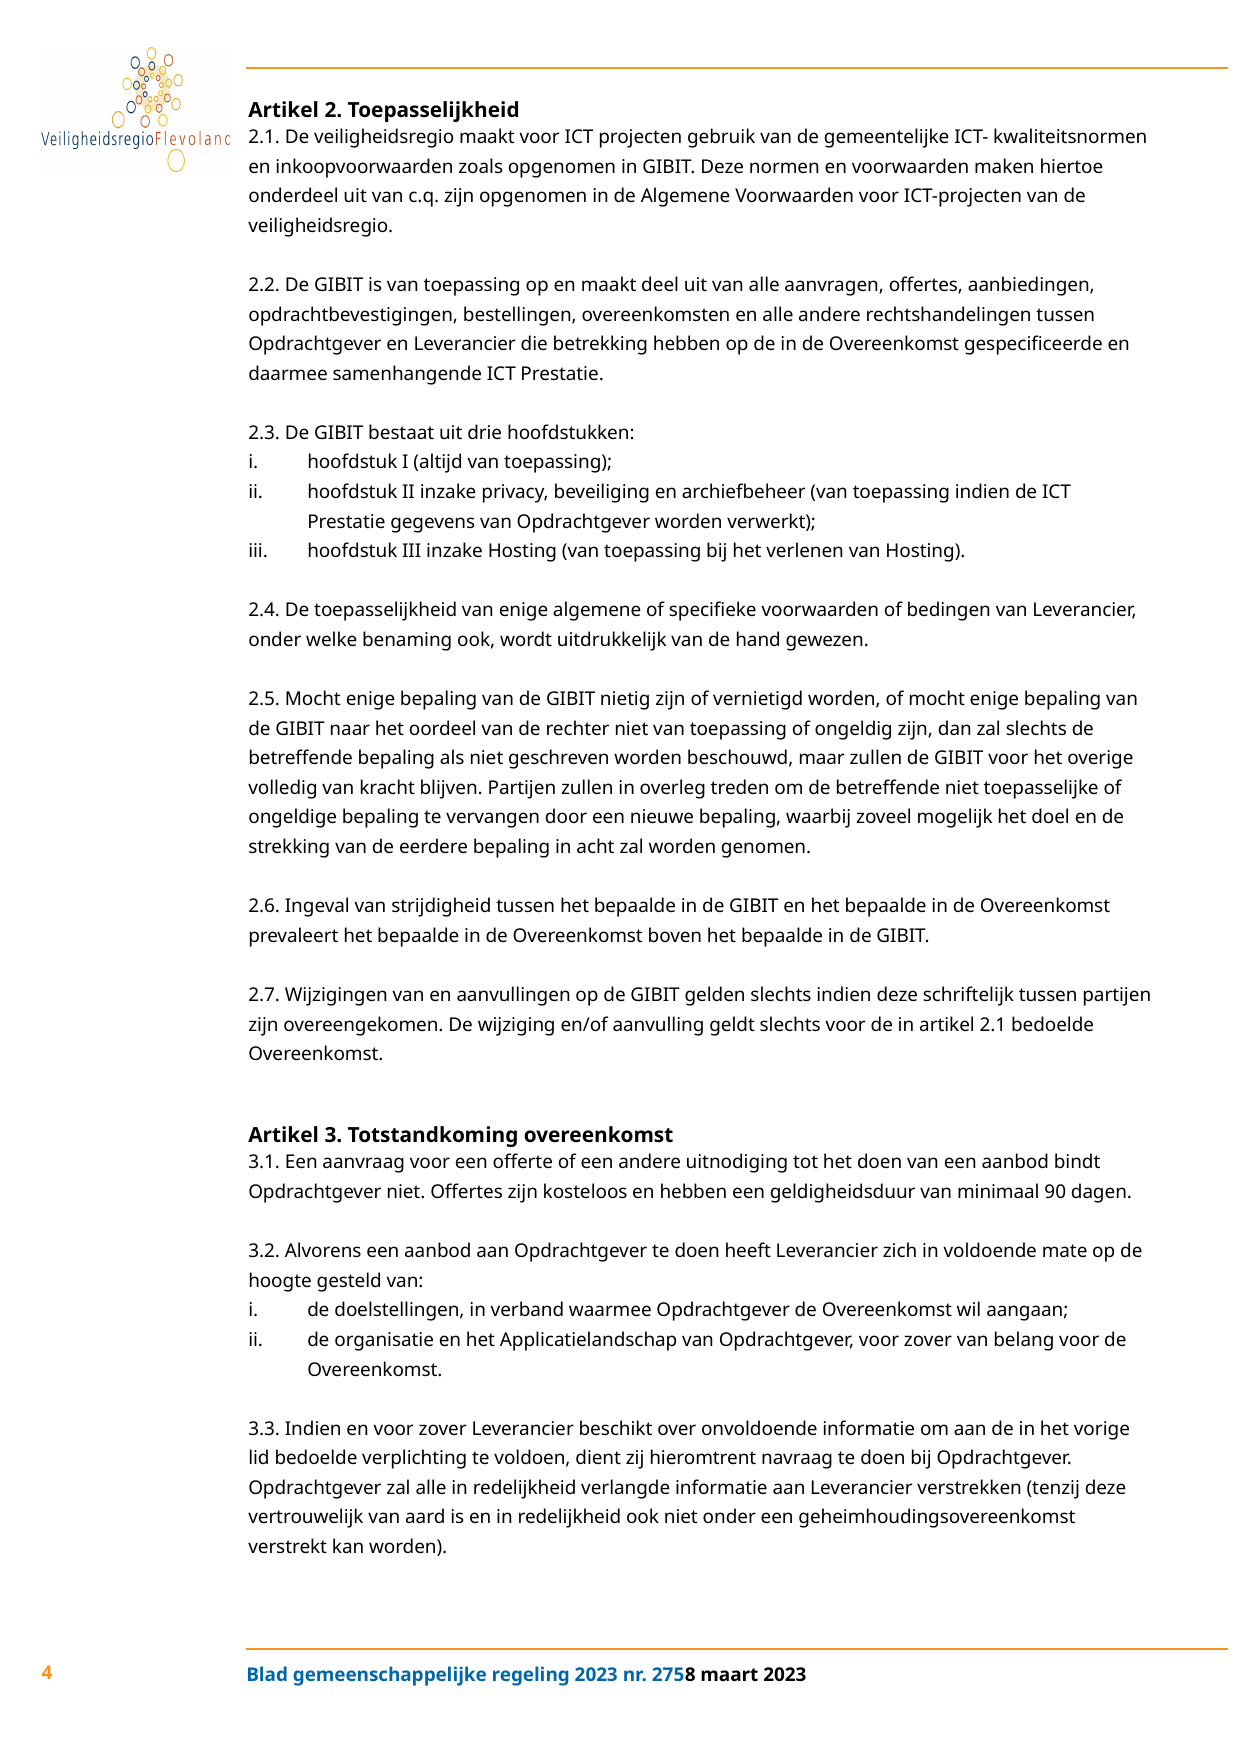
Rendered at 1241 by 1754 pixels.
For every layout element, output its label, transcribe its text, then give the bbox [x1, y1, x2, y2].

list hoofdstuk I (altijd van toepassing); [248, 449, 1152, 474]
text 2.7. Wijzigingen van en aanvullingen op de GIBIT gelden slechts indien deze schriftelijk tussen partijen zijn overeengekomen. De wijziging en/of aanvulling geldt slechts voor de in artikel 2.1 bedoelde Overeenkomst. [248, 981, 1152, 1066]
text 2.6. Ingeval van strijdigheid tussen het bepaalde in de GIBIT en het bepaalde in de Overeenkomst prevaleert het bepaalde in de Overeenkomst boven het bepaalde in de GIBIT. [248, 892, 1152, 948]
list hoofdstuk III inzake Hosting (van toepassing bij het verlenen van Hosting). [248, 537, 1152, 563]
list de organisatie en het Applicatielandschap van Opdrachtgever, voor zover van belang voor de Overeenkomst. [248, 1326, 1152, 1382]
text 3.2. Alvorens een aanbod aan Opdrachtgever te doen heeft Leverancier zich in voldoende mate op de hoogte gesteld van: [248, 1237, 1152, 1293]
text 3.1. Een aanvraag voor een offerte of een andere uitnodiging tot het doen van een aanbod bindt Opdrachtgever niet. Offertes zijn kosteloos en hebben een geldigheidsduur van minimaal 90 dagen. [248, 1149, 1152, 1204]
text 2.2. De GIBIT is van toepassing op en maakt deel uit van alle aanvragen, offertes, aanbiedingen, opdrachtbevestigingen, bestellingen, overeenkomsten en alle andere rechtshandelingen tussen Opdrachtgever en Leverancier die betrekking hebben op de in de Overeenkomst gespecificeerde en daarmee samenhangende ICT Prestatie. [248, 271, 1152, 386]
text 2.4. De toepasselijkheid van enige algemene of specifieke voorwaarden of bedingen van Leverancier, onder welke benaming ook, wordt uitdrukkelijk van de hand gewezen. [248, 597, 1152, 652]
text 2.5. Mocht enige bepaling van de GIBIT nietig zijn of vernietigd worden, of mocht enige bepaling van de GIBIT naar het oordeel van de rechter niet van toepassing of ongeldig zijn, dan zal slechts de betreffende bepaling als niet geschreven worden beschouwd, maar zullen de GIBIT voor het overige volledig van kracht blijven. Partijen zullen in overleg treden om de betreffende niet toepasselijke of ongeldige bepaling te vervangen door een nieuwe bepaling, waarbij zoveel mogelijk het doel en de strekking van de eerdere bepaling in acht zal worden genomen. [248, 685, 1152, 859]
list de doelstellingen, in verband waarmee Opdrachtgever de Overeenkomst wil aangaan; [248, 1297, 1152, 1322]
text 2.3. De GIBIT bestaat uit drie hoofdstukken: [248, 419, 1152, 445]
list hoofdstuk II inzake privacy, beveiliging en archiefbeheer (van toepassing indien de ICT Prestatie gegevens van Opdrachtgever worden verwerkt); [248, 478, 1152, 533]
text Artikel 2. Toepasselijkheid [248, 95, 1152, 123]
text Artikel 3. Totstandkoming overeenkomst [248, 1120, 1152, 1149]
picture [41, 47, 231, 172]
text 3.3. Indien en voor zover Leverancier beschikt over onvoldoende informatie om aan de in het vorige lid bedoelde verplichting te voldoen, dient zij hieromtrent navraag te doen bij Opdrachtgever. Opdrachtgever zal alle in redelijkheid verlangde informatie aan Leverancier verstrekken (tenzij deze vertrouwelijk van aard is en in redelijkheid ook niet onder een geheimhoudingsovereenkomst verstrekt kan worden). [248, 1415, 1152, 1559]
text 2.1. De veiligheidsregio maakt voor ICT projecten gebruik van de gemeentelijke ICT- kwaliteitsnormen en inkoopvoorwaarden zoals opgenomen in GIBIT. Deze normen en voorwaarden maken hiertoe onderdeel uit van c.q. zijn opgenomen in de Algemene Voorwaarden voor ICT-projecten van de veiligheidsregio. [248, 123, 1152, 238]
